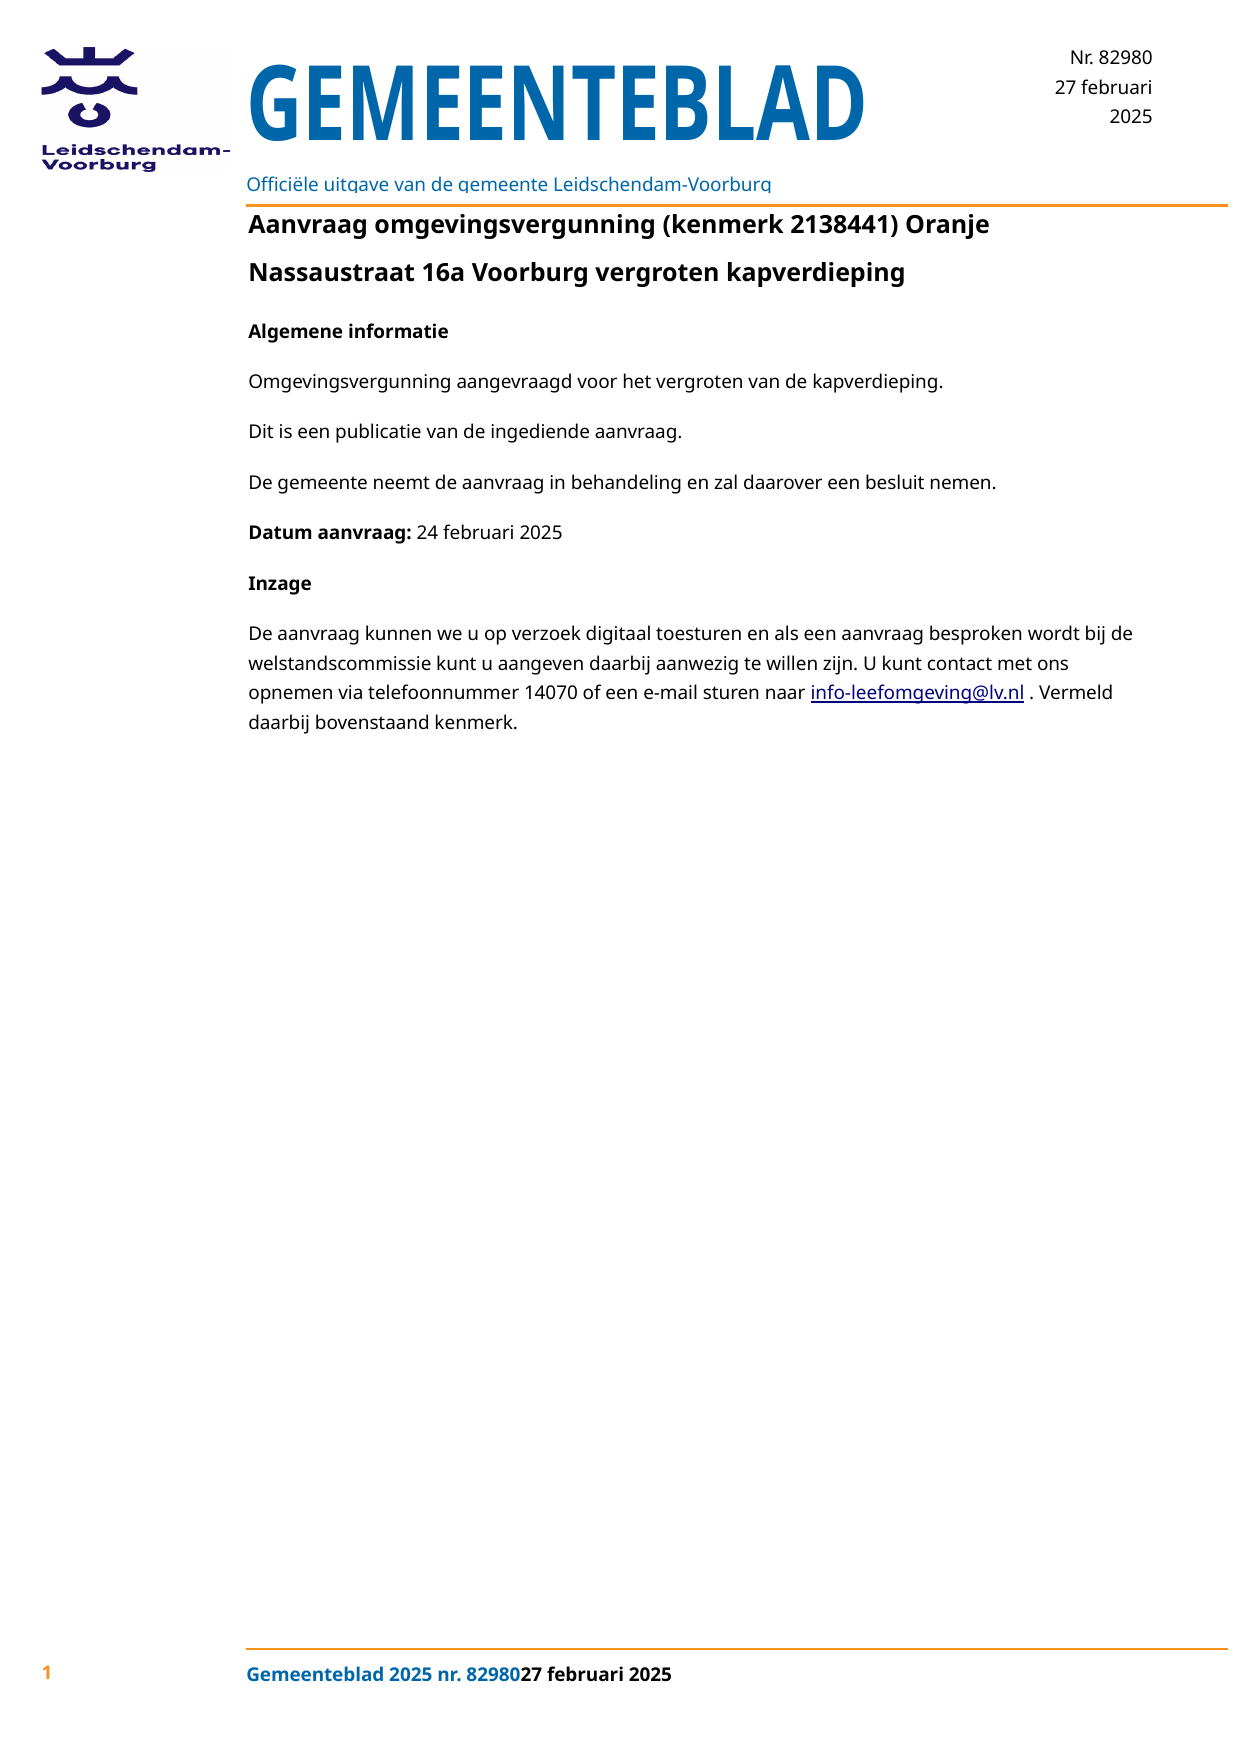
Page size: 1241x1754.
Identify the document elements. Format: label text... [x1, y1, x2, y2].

text Datum aanvraag: 24 februari 2025 [248, 519, 1152, 545]
text Omgevingsvergunning aangevraagd voor het vergroten van de kapverdieping. [248, 368, 1152, 394]
text Inzage [248, 570, 1152, 596]
picture [41, 47, 231, 172]
text De aanvraag kunnen we u op verzoek digitaal toesturen en als een aanvraag besproken wordt bij de welstandscommissie kunt u aangeven daarbij aanwezig te willen zijn. U kunt contact met ons opnemen via telefoonnummer 14070 of een e-mail sturen naar info-leefomgeving@lv.nl . Vermeld daarbij bovenstaand kenmerk. [248, 620, 1152, 735]
text Dit is een publicatie van de ingediende aanvraag. [248, 419, 1152, 444]
text Aanvraag omgevingsvergunning (kenmerk 2138441) Oranje Nassaustraat 16a Voorburg vergroten kapverdieping [248, 207, 1152, 288]
text De gemeente neemt de aanvraag in behandeling en zal daarover een besluit nemen. [248, 469, 1152, 495]
text Algemene informatie [248, 318, 1152, 344]
